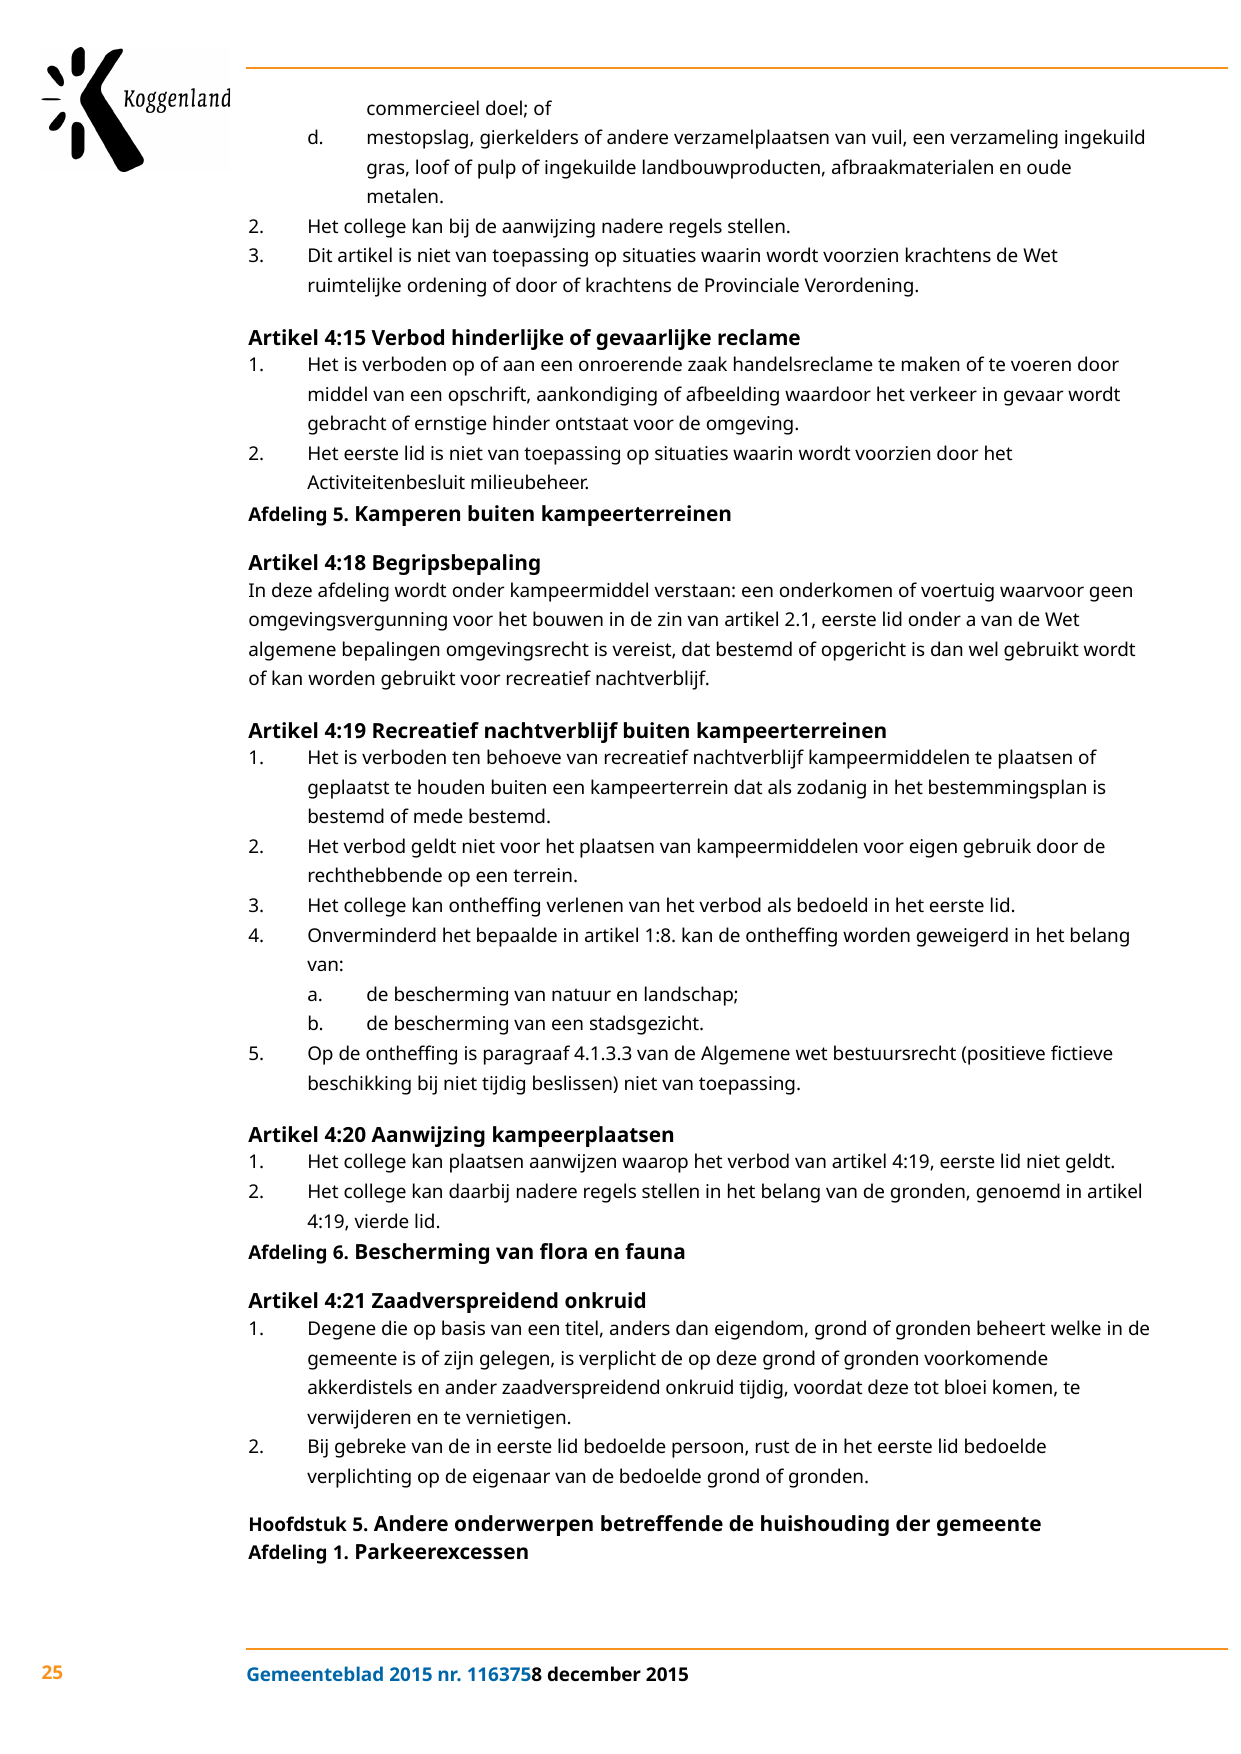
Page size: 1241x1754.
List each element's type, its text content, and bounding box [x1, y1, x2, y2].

list de bescherming van een stadsgezicht. [307, 1011, 1152, 1036]
text Afdeling 5. Kamperen buiten kampeerterreinen [248, 499, 1152, 527]
list Het is verboden op of aan een onroerende zaak handelsreclame te maken of te voeren door middel van een opschrift, aankondiging of afbeelding waardoor het verkeer in gevaar wordt gebracht of ernstige hinder ontstaat voor de omgeving. [248, 351, 1152, 436]
text Hoofdstuk 5. Andere onderwerpen betreffende de huishouding der gemeente [248, 1509, 1152, 1537]
text In deze afdeling wordt onder kampeermiddel verstaan: een onderkomen of voertuig waarvoor geen omgevingsvergunning voor het bouwen in de zin van artikel 2.1, eerste lid onder a van de Wet algemene bepalingen omgevingsrecht is vereist, dat bestemd of opgericht is dan wel gebruikt wordt of kan worden gebruikt voor recreatief nachtverblijf. [248, 577, 1152, 691]
list Dit artikel is niet van toepassing op situaties waarin wordt voorzien krachtens de Wet ruimtelijke ordening of door of krachtens de Provinciale Verordening. [248, 243, 1152, 298]
text Artikel 4:18 Begripsbepaling [248, 548, 1152, 577]
list Op de ontheffing is paragraaf 4.1.3.3 van de Algemene wet bestuursrecht (positieve fictieve beschikking bij niet tijdig beslissen) niet van toepassing. [248, 1040, 1152, 1096]
list Bij gebreke van de in eerste lid bedoelde persoon, rust de in het eerste lid bedoelde verplichting op de eigenaar van de bedoelde grond of gronden. [248, 1433, 1152, 1489]
list Het college kan daarbij nadere regels stellen in het belang van de gronden, genoemd in artikel 4:19, vierde lid. [248, 1178, 1152, 1233]
list Het verbod geldt niet voor het plaatsen van kampeermiddelen voor eigen gebruik door de rechthebbende op een terrein. [248, 833, 1152, 888]
text Artikel 4:19 Recreatief nachtverblijf buiten kampeerterreinen [248, 716, 1152, 744]
text Afdeling 1. Parkeerexcessen [248, 1537, 1152, 1566]
list Onverminderd het bepaalde in artikel 1:8. kan de ontheffing worden geweigerd in het belang van: [248, 922, 1152, 977]
list Het college kan plaatsen aanwijzen waarop het verbod van artikel 4:19, eerste lid niet geldt. [248, 1149, 1152, 1174]
text Artikel 4:20 Aanwijzing kampeerplaatsen [248, 1120, 1152, 1149]
text Artikel 4:15 Verbod hinderlijke of gevaarlijke reclame [248, 323, 1152, 351]
list Het eerste lid is niet van toepassing op situaties waarin wordt voorzien door het Activiteitenbesluit milieubeheer. [248, 440, 1152, 495]
list Degene die op basis van een titel, anders dan eigendom, grond of gronden beheert welke in de gemeente is of zijn gelegen, is verplicht de op deze grond of gronden voorkomende akkerdistels en ander zaadverspreidend onkruid tijdig, voordat deze tot bloei komen, te verwijderen en te vernietigen. [248, 1315, 1152, 1429]
picture [41, 47, 231, 172]
list mestopslag, gierkelders of andere verzamelplaatsen van vuil, een verzameling ingekuild gras, loof of pulp of ingekuilde landbouwproducten, afbraakmaterialen en oude metalen. [307, 124, 1152, 209]
list commercieel doel; of [307, 95, 1152, 121]
list Het college kan bij de aanwijzing nadere regels stellen. [248, 213, 1152, 239]
text Artikel 4:21 Zaadverspreidend onkruid [248, 1287, 1152, 1315]
list Het college kan ontheffing verlenen van het verbod als bedoeld in het eerste lid. [248, 892, 1152, 918]
text Afdeling 6. Bescherming van flora en fauna [248, 1237, 1152, 1266]
list Het is verboden ten behoeve van recreatief nachtverblijf kampeermiddelen te plaatsen of geplaatst te houden buiten een kampeerterrein dat als zodanig in het bestemmingsplan is bestemd of mede bestemd. [248, 744, 1152, 829]
list de bescherming van natuur en landschap; [307, 981, 1152, 1007]
